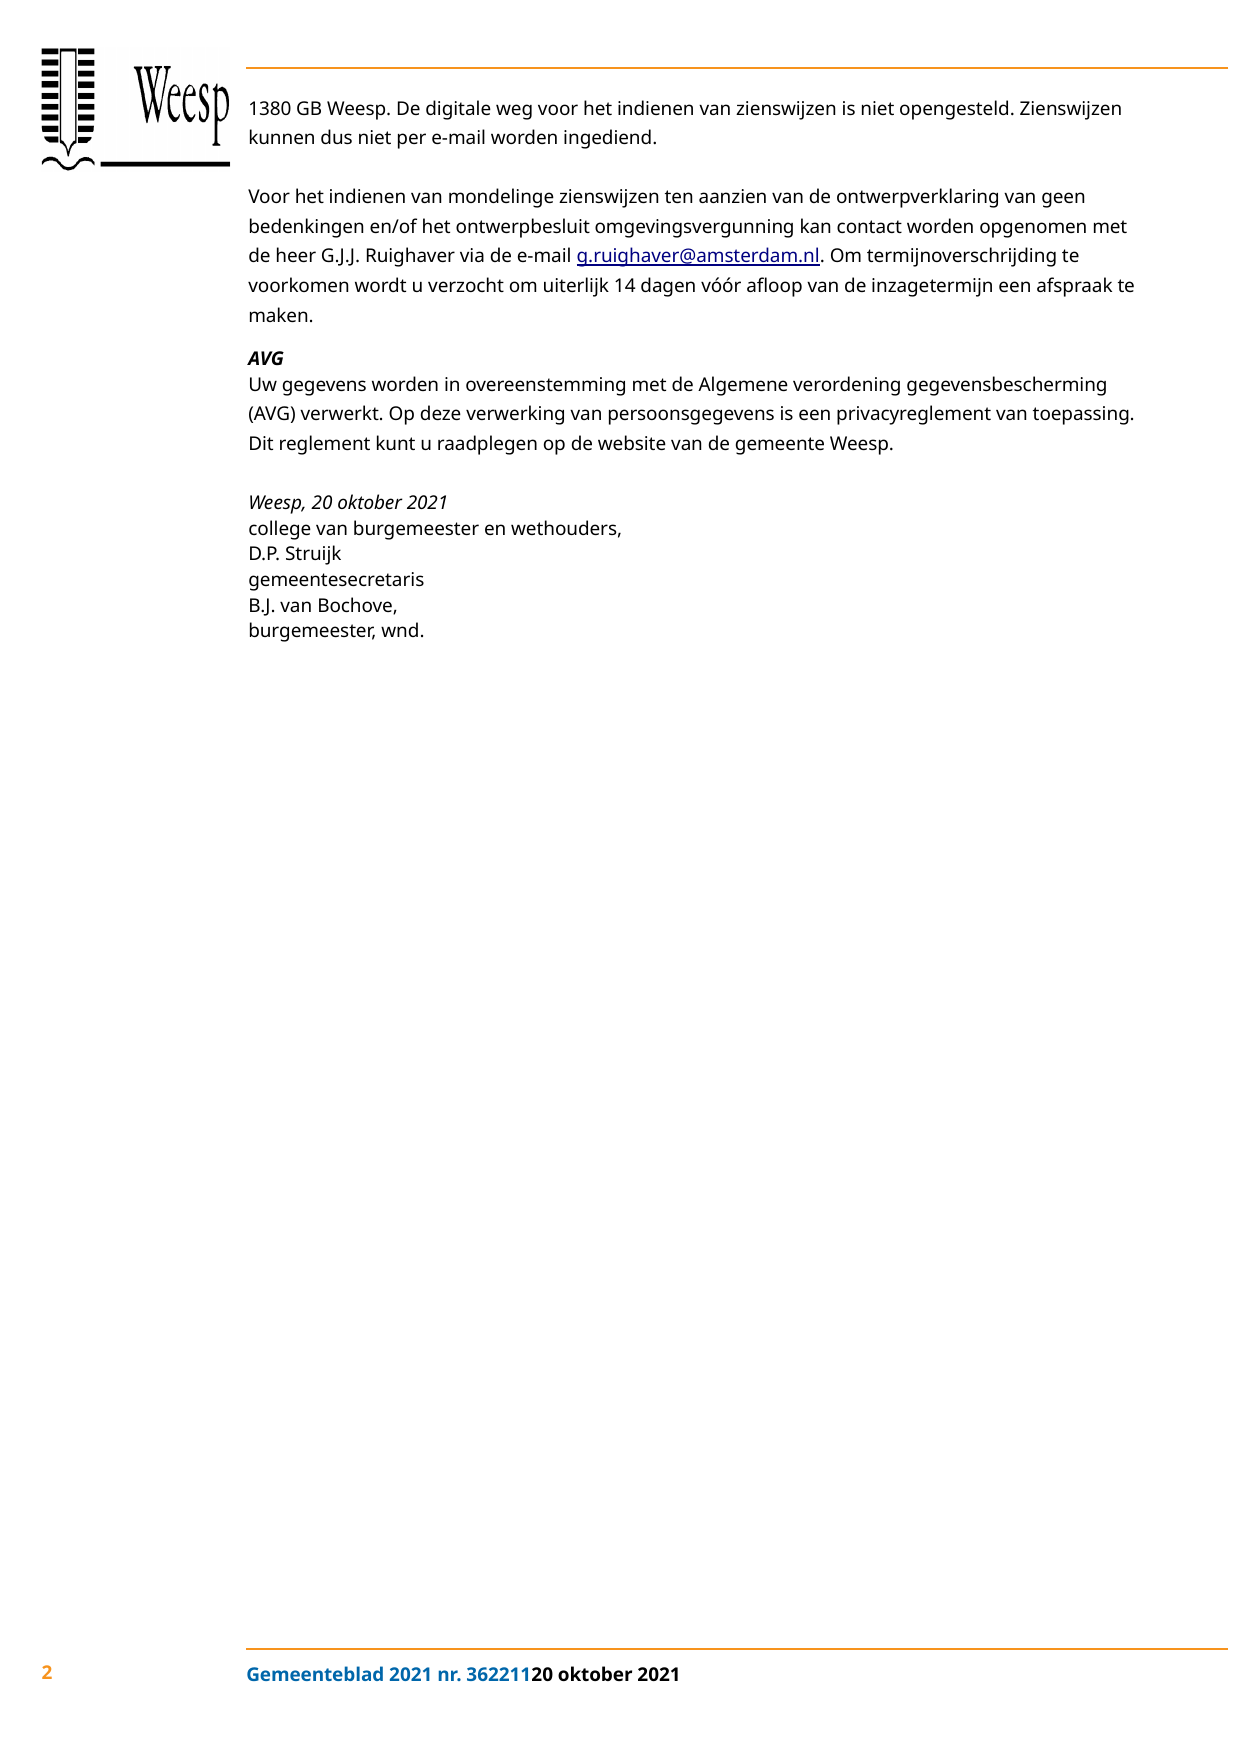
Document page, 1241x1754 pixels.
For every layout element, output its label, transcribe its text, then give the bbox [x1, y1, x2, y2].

text Uw gegevens worden in overeenstemming met de Algemene verordening gegevensbescherming (AVG) verwerkt. Op deze verwerking van persoonsgegevens is een privacyreglement van toepassing. Dit reglement kunt u raadplegen op de website van de gemeente Weesp. [248, 371, 1152, 456]
text D.P. Struijk [248, 541, 1152, 566]
text Weesp, 20 oktober 2021 [248, 489, 1152, 515]
text AVG [248, 345, 1152, 371]
text gemeentesecretaris [248, 566, 1152, 592]
picture [41, 47, 231, 172]
text college van burgemeester en wethouders, [248, 515, 1152, 541]
text B.J. van Bochove, [248, 592, 1152, 618]
text burgemeester, wnd. [248, 618, 1152, 643]
text 1380 GB Weesp. De digitale weg voor het indienen van zienswijzen is niet opengesteld. Zienswijzen kunnen dus niet per e-mail worden ingediend. [248, 95, 1152, 150]
text Voor het indienen van mondelinge zienswijzen ten aanzien van de ontwerpverklaring van geen bedenkingen en/of het ontwerpbesluit omgevingsvergunning kan contact worden opgenomen met de heer G.J.J. Ruighaver via de e-mail g.ruighaver@amsterdam.nl. Om termijnoverschrijding te voorkomen wordt u verzocht om uiterlijk 14 dagen vóór afloop van de inzagetermijn een afspraak te maken. [248, 183, 1152, 328]
